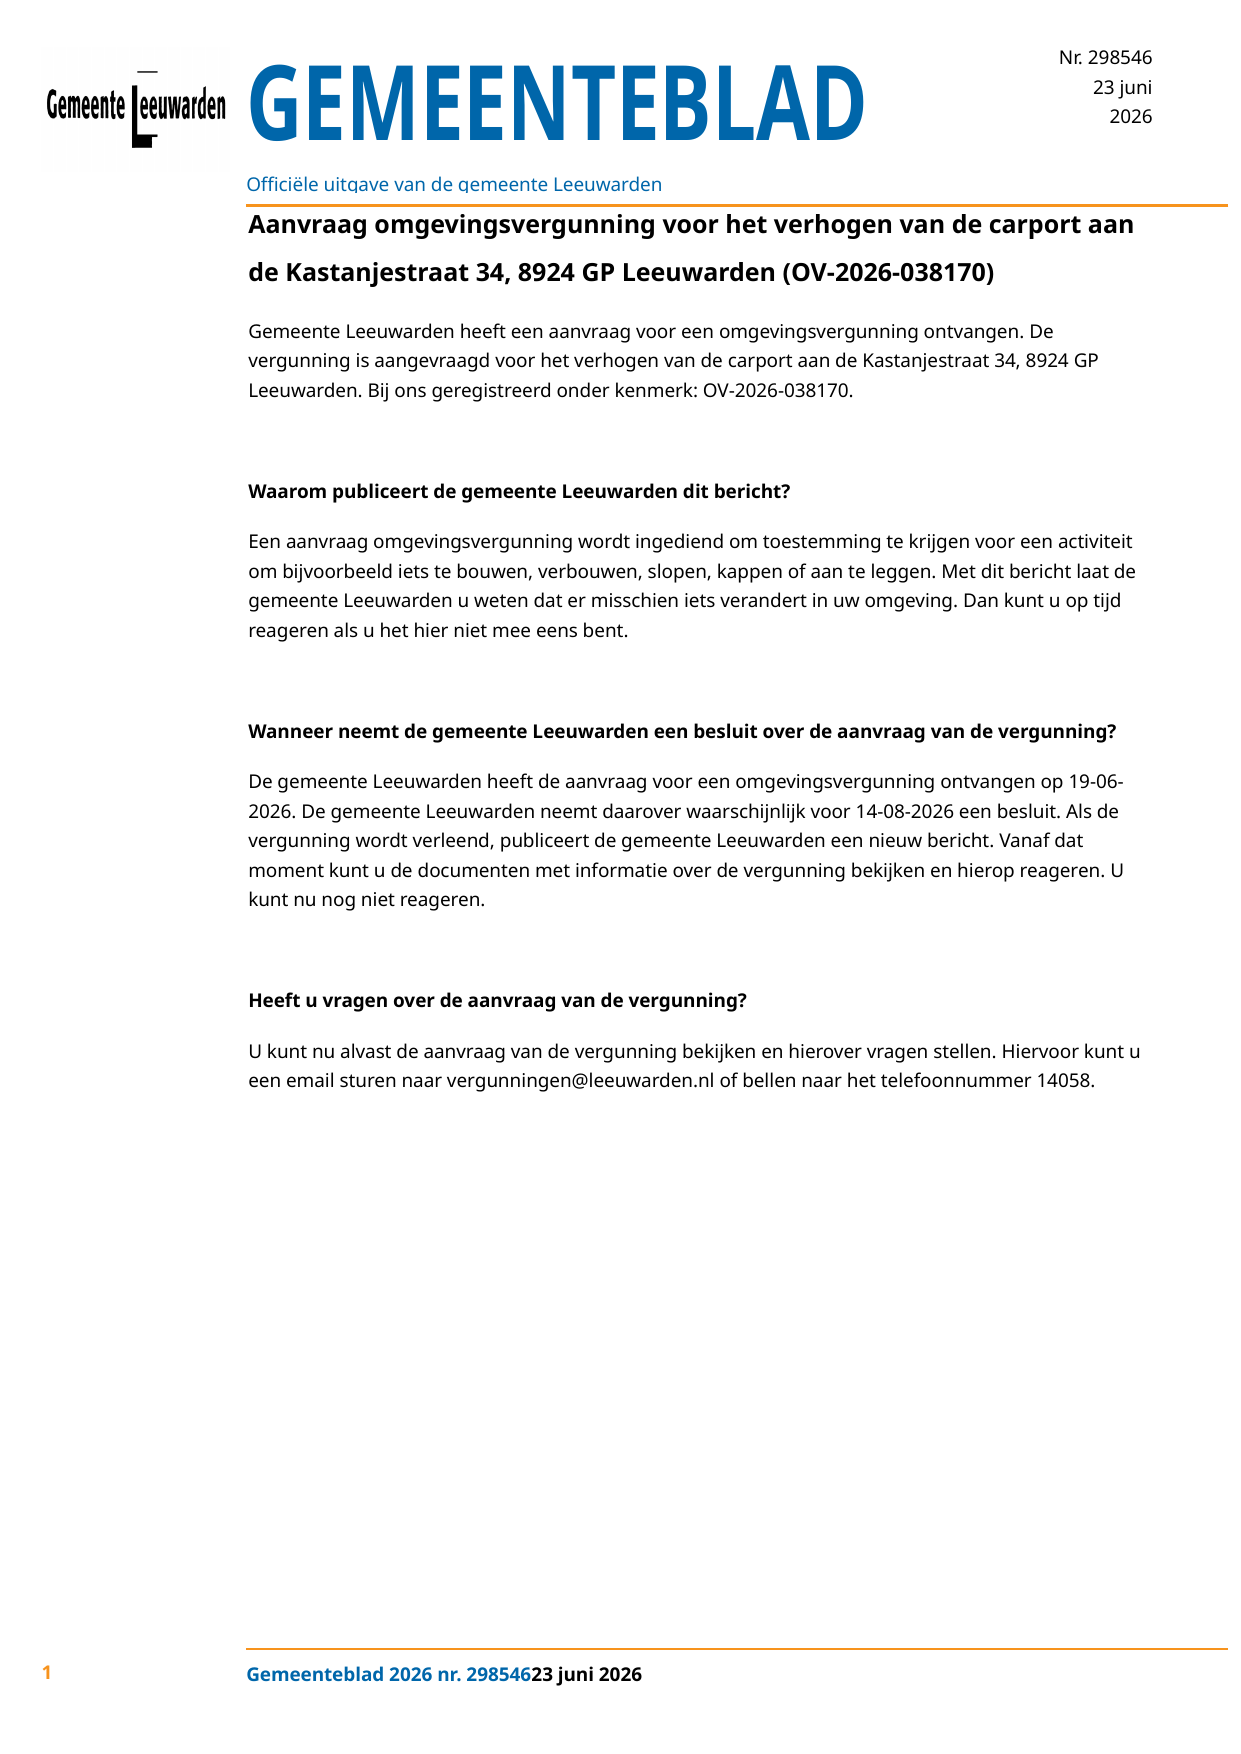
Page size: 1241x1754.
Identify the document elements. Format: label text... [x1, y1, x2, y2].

text U kunt nu alvast de aanvraag van de vergunning bekijken en hierover vragen stellen. Hiervoor kunt u een email sturen naar vergunningen@leeuwarden.nl of bellen naar het telefoonnummer 14058. [248, 1038, 1152, 1093]
text Wanneer neemt de gemeente Leeuwarden een besluit over de aanvraag van de vergunning? [248, 718, 1152, 744]
text Gemeente Leeuwarden heeft een aanvraag voor een omgevingsvergunning ontvangen. De vergunning is aangevraagd voor het verhogen van de carport aan de Kastanjestraat 34, 8924 GP Leeuwarden. Bij ons geregistreerd onder kenmerk: OV-2026-038170. [248, 318, 1152, 403]
text De gemeente Leeuwarden heeft de aanvraag voor een omgevingsvergunning ontvangen op 19-06-2026. De gemeente Leeuwarden neemt daarover waarschijnlijk voor 14-08-2026 een besluit. Als de vergunning wordt verleend, publiceert de gemeente Leeuwarden een nieuw bericht. Vanaf dat moment kunt u de documenten met informatie over de vergunning bekijken en hierop reageren. U kunt nu nog niet reageren. [248, 768, 1152, 912]
text Waarom publiceert de gemeente Leeuwarden dit bericht? [248, 478, 1152, 504]
text Heeft u vragen over de aanvraag van de vergunning? [248, 987, 1152, 1013]
picture [41, 47, 231, 172]
text Een aanvraag omgevingsvergunning wordt ingediend om toestemming te krijgen voor een activiteit om bijvoorbeeld iets te bouwen, verbouwen, slopen, kappen of aan te leggen. Met dit bericht laat de gemeente Leeuwarden u weten dat er misschien iets verandert in uw omgeving. Dan kunt u op tijd reageren als u het hier niet mee eens bent. [248, 528, 1152, 643]
text Aanvraag omgevingsvergunning voor het verhogen van de carport aan de Kastanjestraat 34, 8924 GP Leeuwarden (OV-2026-038170) [248, 207, 1152, 288]
